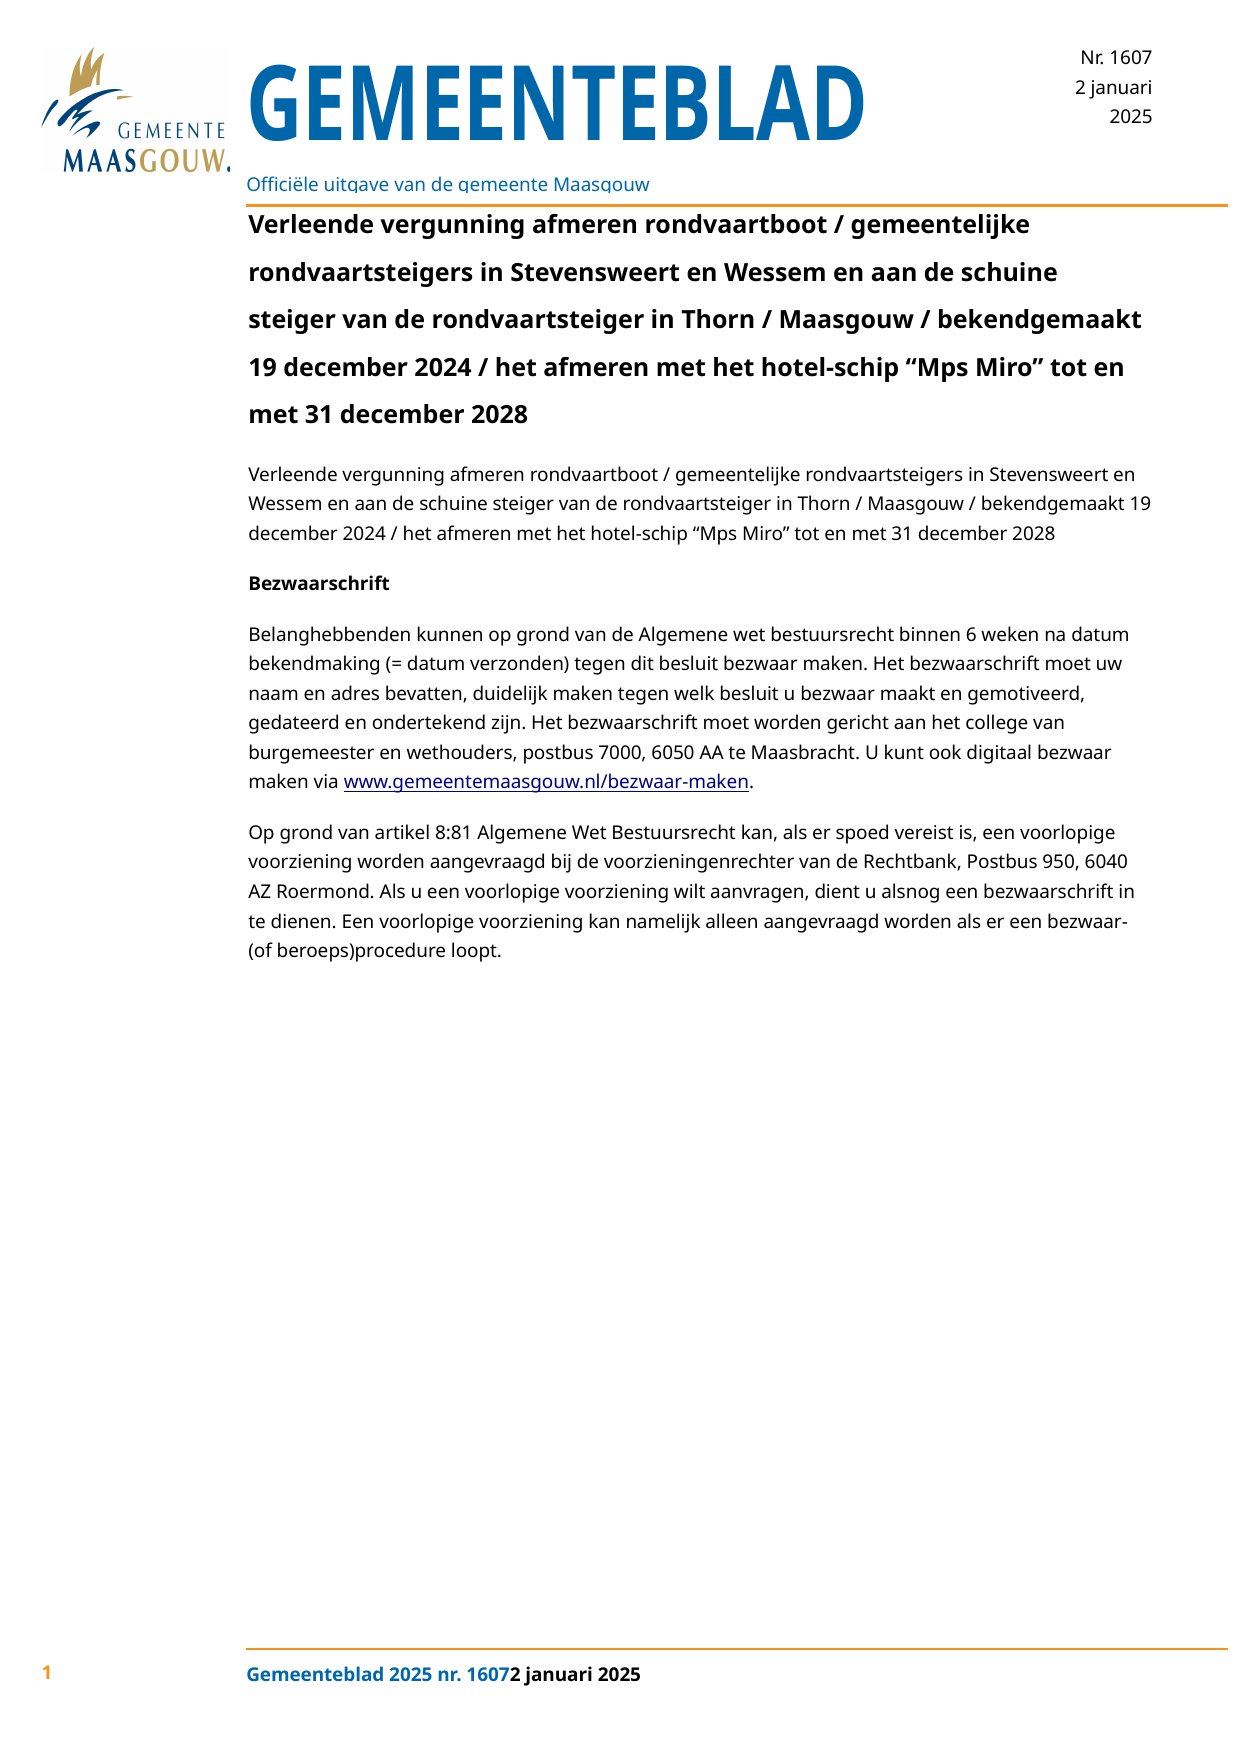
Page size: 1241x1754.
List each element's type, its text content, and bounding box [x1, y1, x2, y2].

text Bezwaarschrift [248, 570, 1152, 596]
picture [41, 47, 231, 172]
text Verleende vergunning afmeren rondvaartboot / gemeentelijke rondvaartsteigers in Stevensweert en Wessem en aan de schuine steiger van de rondvaartsteiger in Thorn / Maasgouw / bekendgemaakt 19 december 2024 / het afmeren met het hotel-schip “Mps Miro” tot en met 31 december 2028 [248, 207, 1152, 431]
text Op grond van artikel 8:81 Algemene Wet Bestuursrecht kan, als er spoed vereist is, een voorlopige voorziening worden aangevraagd bij de voorzieningenrechter van de Rechtbank, Postbus 950, 6040 AZ Roermond. Als u een voorlopige voorziening wilt aanvragen, dient u alsnog een bezwaarschrift in te dienen. Een voorlopige voorziening kan namelijk alleen aangevraagd worden als er een bezwaar- (of beroeps)procedure loopt. [248, 819, 1152, 963]
text Belanghebbenden kunnen op grond van de Algemene wet bestuursrecht binnen 6 weken na datum bekendmaking (= datum verzonden) tegen dit besluit bezwaar maken. Het bezwaarschrift moet uw naam en adres bevatten, duidelijk maken tegen welk besluit u bezwaar maakt en gemotiveerd, gedateerd en ondertekend zijn. Het bezwaarschrift moet worden gericht aan het college van burgemeester en wethouders, postbus 7000, 6050 AA te Maasbracht. U kunt ook digitaal bezwaar maken via www.gemeentemaasgouw.nl/bezwaar-maken. [248, 621, 1152, 794]
text Verleende vergunning afmeren rondvaartboot / gemeentelijke rondvaartsteigers in Stevensweert en Wessem en aan de schuine steiger van de rondvaartsteiger in Thorn / Maasgouw / bekendgemaakt 19 december 2024 / het afmeren met het hotel-schip “Mps Miro” tot en met 31 december 2028 [248, 461, 1152, 546]
